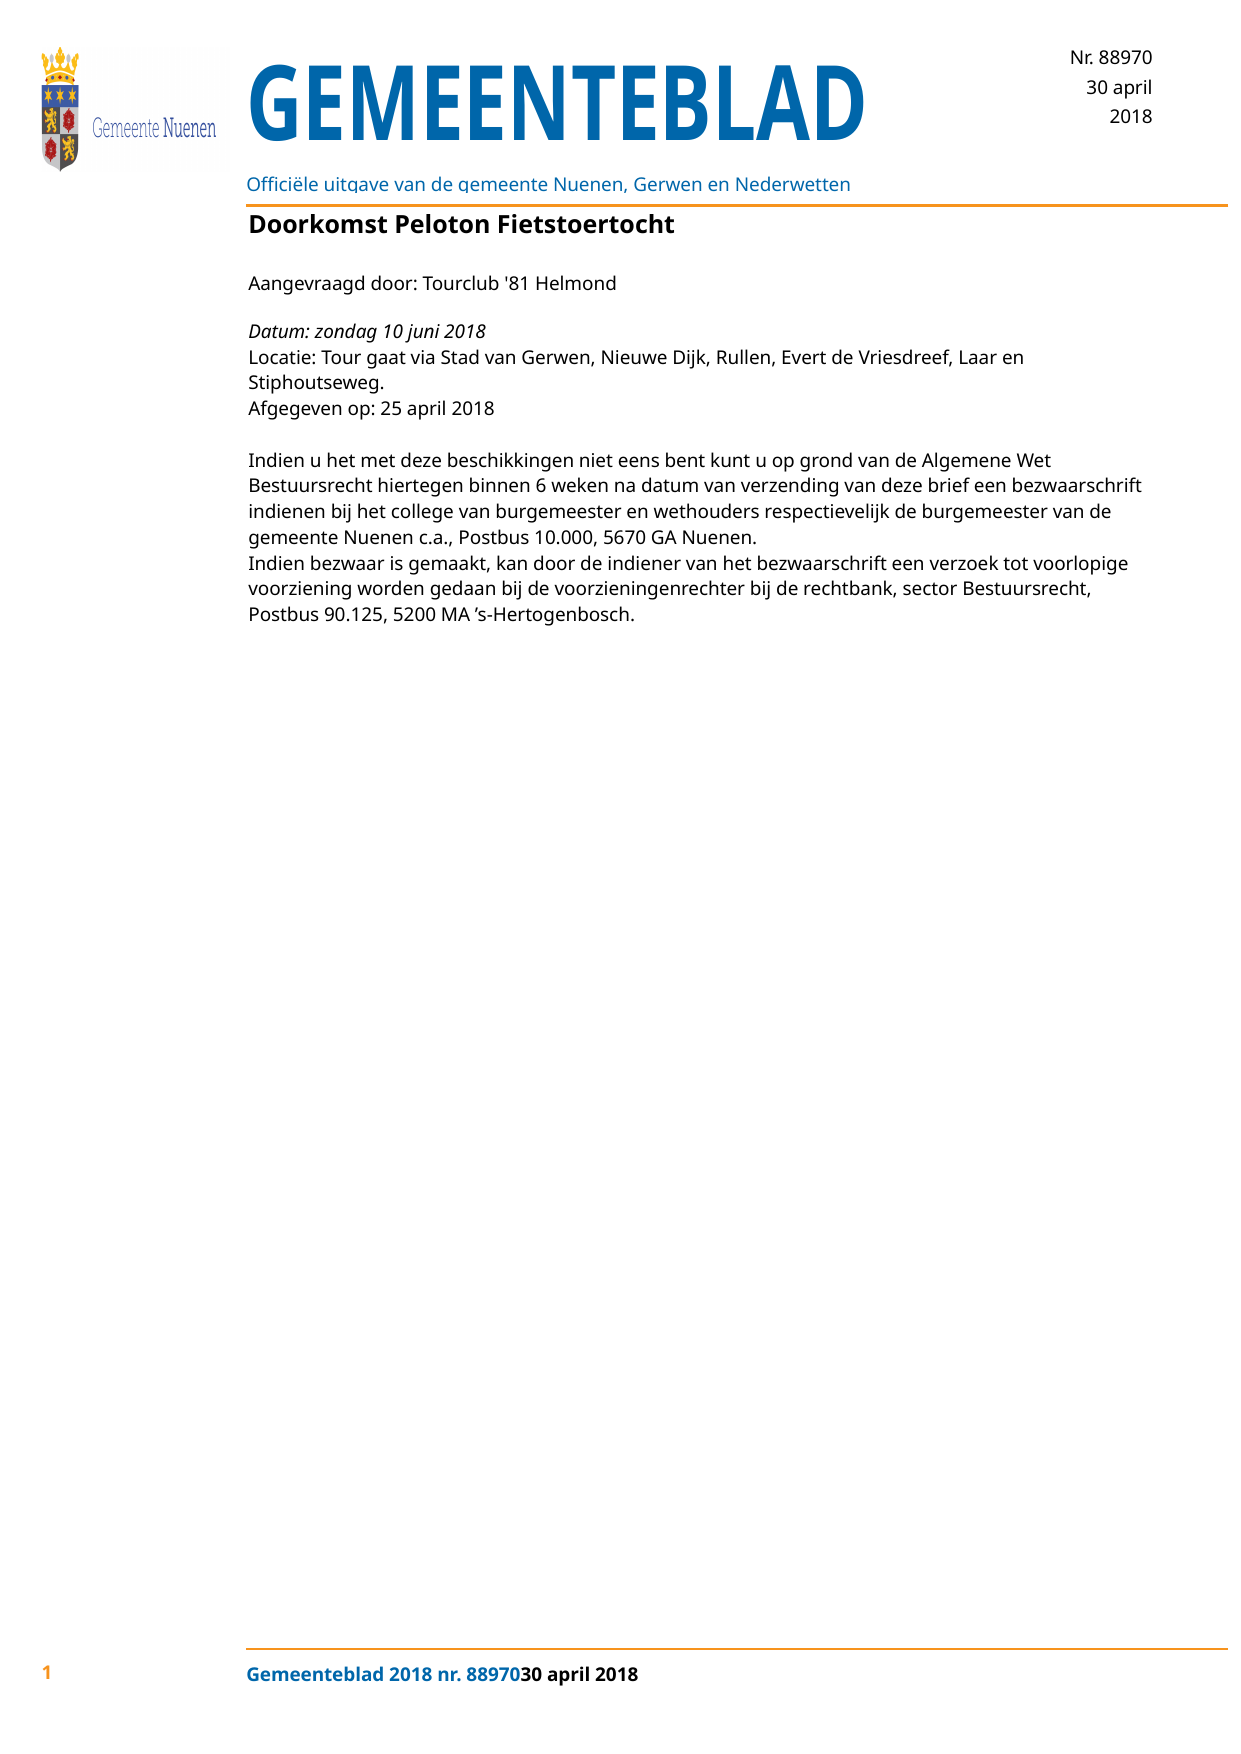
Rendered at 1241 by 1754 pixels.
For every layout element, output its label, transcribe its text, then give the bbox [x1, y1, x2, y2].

text Locatie: Tour gaat via Stad van Gerwen, Nieuwe Dijk, Rullen, Evert de Vriesdreef, Laar en Stiphoutseweg. [248, 344, 1152, 395]
picture [41, 47, 231, 172]
text Doorkomst Peloton Fietstoertocht [248, 207, 1152, 241]
text Indien bezwaar is gemaakt, kan door de indiener van het bezwaarschrift een verzoek tot voorlopige voorziening worden gedaan bij de voorzieningenrechter bij de rechtbank, sector Bestuursrecht, Postbus 90.125, 5200 MA ’s-Hertogenbosch. [248, 550, 1152, 627]
text Datum: zondag 10 juni 2018 [248, 318, 1152, 344]
text Afgegeven op: 25 april 2018 [248, 395, 1152, 421]
text Aangevraagd door: Tourclub '81 Helmond [248, 270, 1152, 296]
text Indien u het met deze beschikkingen niet eens bent kunt u op grond van de Algemene Wet Bestuursrecht hiertegen binnen 6 weken na datum van verzending van deze brief een bezwaarschrift indienen bij het college van burgemeester en wethouders respectievelijk de burgemeester van de gemeente Nuenen c.a., Postbus 10.000, 5670 GA Nuenen. [248, 447, 1152, 550]
